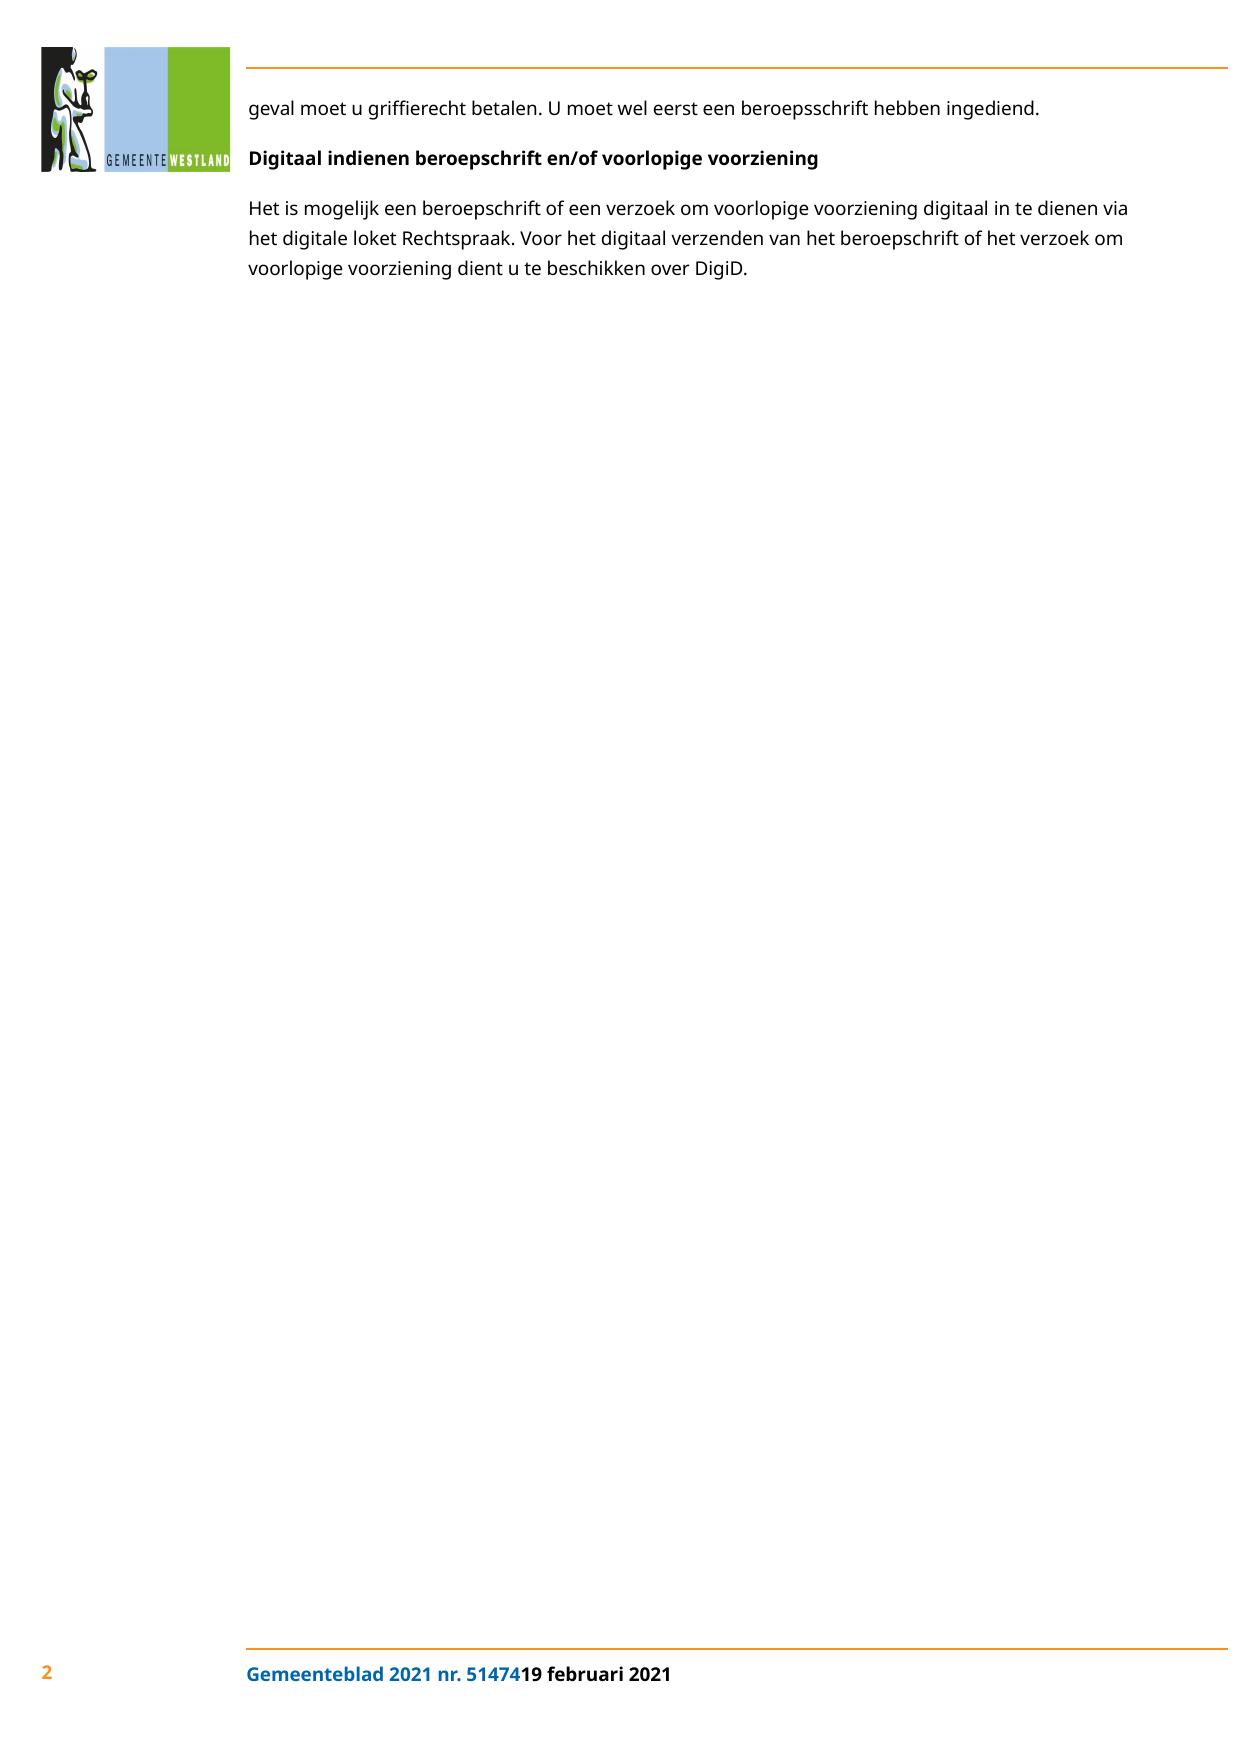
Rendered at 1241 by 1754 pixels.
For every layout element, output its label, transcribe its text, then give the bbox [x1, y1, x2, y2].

text Het is mogelijk een beroepschrift of een verzoek om voorlopige voorziening digitaal in te dienen via het digitale loket Rechtspraak. Voor het digitaal verzenden van het beroepschrift of het verzoek om voorlopige voorziening dient u te beschikken over DigiD. [248, 196, 1152, 281]
picture [41, 47, 231, 172]
text Digitaal indienen beroepschrift en/of voorlopige voorziening [248, 145, 1152, 171]
text geval moet u griffierecht betalen. U moet wel eerst een beroepsschrift hebben ingediend. [248, 95, 1152, 121]
